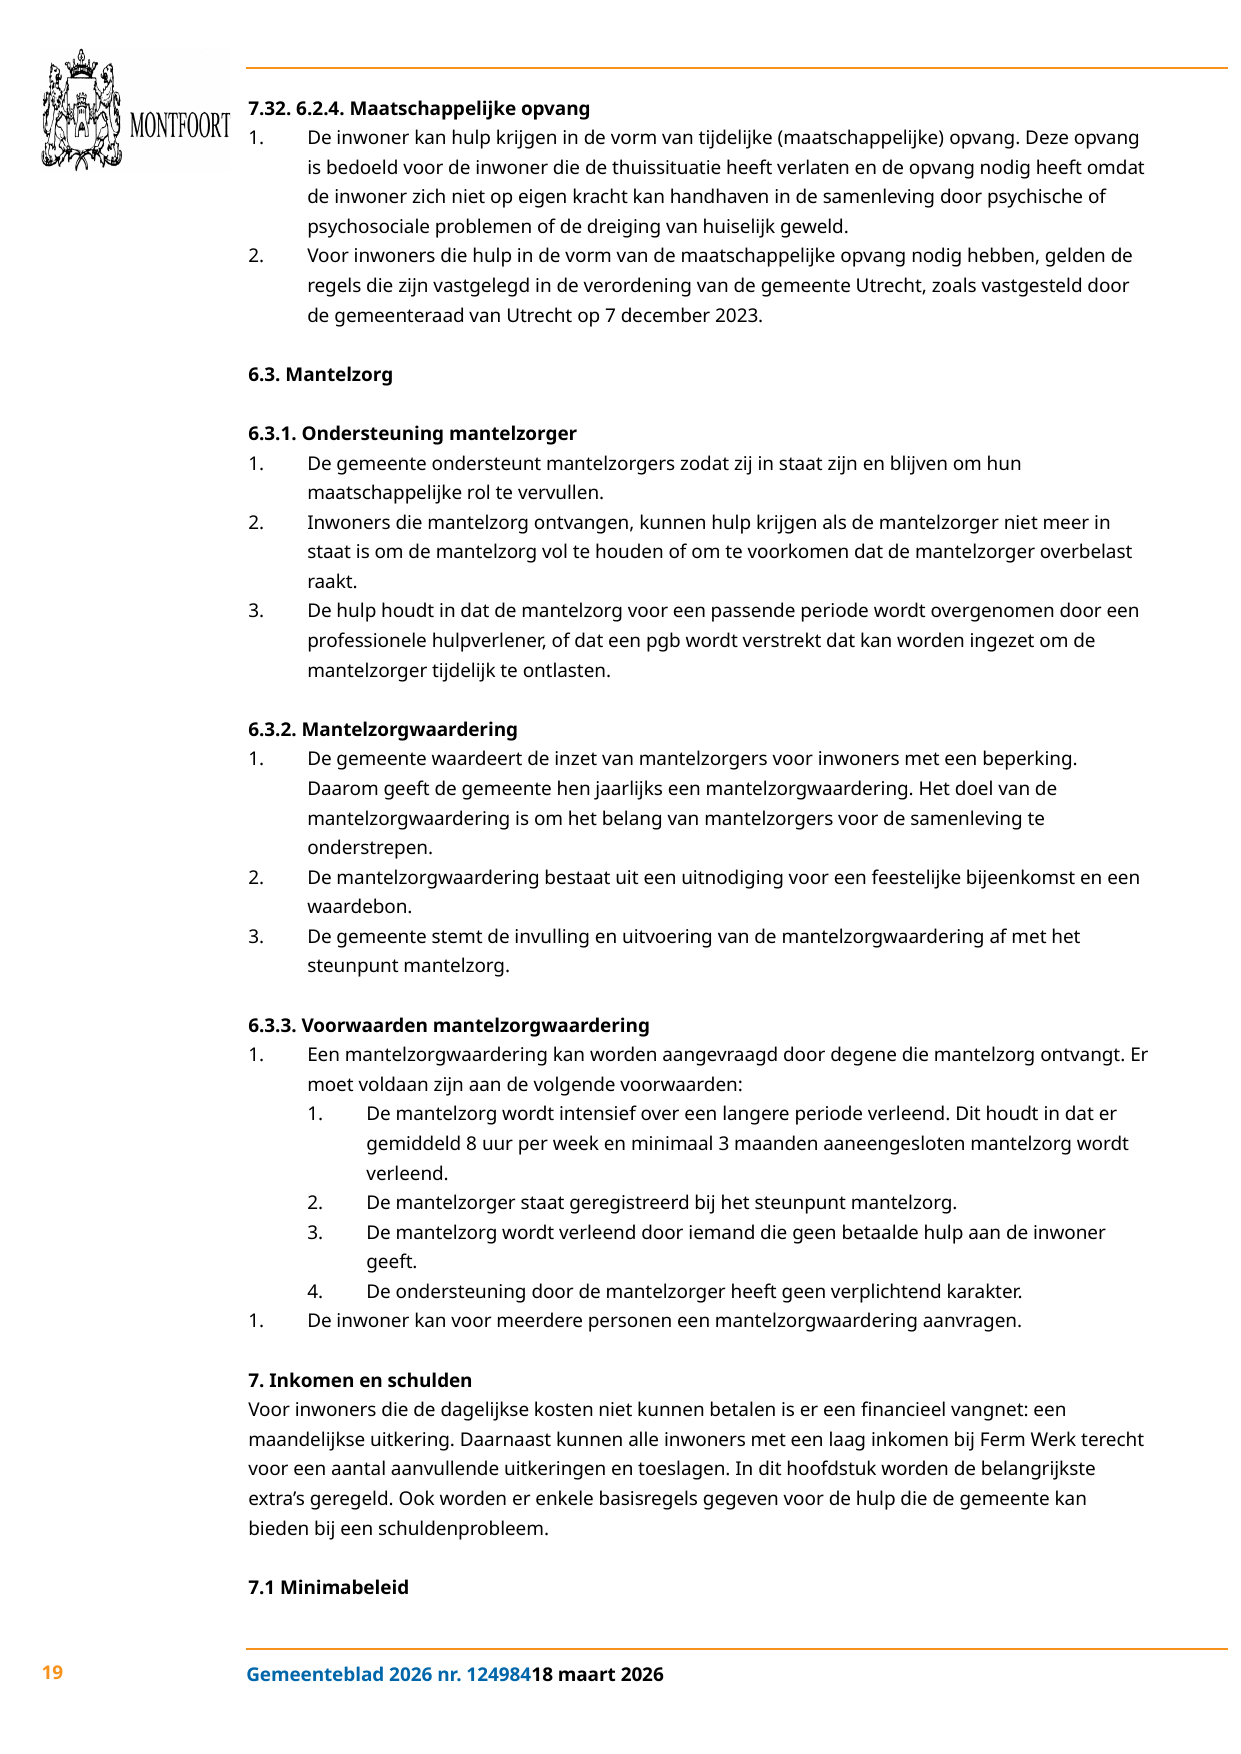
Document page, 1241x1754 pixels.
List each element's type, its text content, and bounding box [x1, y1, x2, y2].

text 6.3.2. Mantelzorgwaardering [248, 716, 1152, 742]
text 7.32. 6.2.4. Maatschappelijke opvang [248, 95, 1152, 121]
text 6.3. Mantelzorg [248, 361, 1152, 387]
list Voor inwoners die hulp in de vorm van de maatschappelijke opvang nodig hebben, gelden de regels die zijn vastgelegd in de verordening van de gemeente Utrecht, zoals vastgesteld door de gemeenteraad van Utrecht op 7 december 2023. [248, 243, 1152, 328]
text 6.3.3. Voorwaarden mantelzorgwaardering [248, 1012, 1152, 1038]
list De mantelzorg wordt intensief over een langere periode verleend. Dit houdt in dat er gemiddeld 8 uur per week en minimaal 3 maanden aaneengesloten mantelzorg wordt verleend. [307, 1101, 1152, 1186]
list De mantelzorger staat geregistreerd bij het steunpunt mantelzorg. [307, 1189, 1152, 1215]
list De inwoner kan hulp krijgen in de vorm van tijdelijke (maatschappelijke) opvang. Deze opvang is bedoeld voor de inwoner die de thuissituatie heeft verlaten en de opvang nodig heeft omdat de inwoner zich niet op eigen kracht kan handhaven in de samenleving door psychische of psychosociale problemen of de dreiging van huiselijk geweld. [248, 124, 1152, 239]
list Inwoners die mantelzorg ontvangen, kunnen hulp krijgen als de mantelzorger niet meer in staat is om de mantelzorg vol te houden of om te voorkomen dat de mantelzorger overbelast raakt. [248, 509, 1152, 594]
text 7.1 Minimabeleid [248, 1574, 1152, 1600]
picture [41, 47, 231, 172]
list De ondersteuning door de mantelzorger heeft geen verplichtend karakter. [307, 1278, 1152, 1304]
list De mantelzorgwaardering bestaat uit een uitnodiging voor een feestelijke bijeenkomst en een waardebon. [248, 864, 1152, 919]
list De gemeente waardeert de inzet van mantelzorgers voor inwoners met een beperking. Daarom geeft de gemeente hen jaarlijks een mantelzorgwaardering. Het doel van de mantelzorgwaardering is om het belang van mantelzorgers voor de samenleving te onderstrepen. [248, 746, 1152, 860]
text 6.3.1. Ondersteuning mantelzorger [248, 420, 1152, 446]
list De mantelzorg wordt verleend door iemand die geen betaalde hulp aan de inwoner geeft. [307, 1219, 1152, 1274]
list Een mantelzorgwaardering kan worden aangevraagd door degene die mantelzorg ontvangt. Er moet voldaan zijn aan de volgende voorwaarden: [248, 1041, 1152, 1097]
list De gemeente ondersteunt mantelzorgers zodat zij in staat zijn en blijven om hun maatschappelijke rol te vervullen. [248, 450, 1152, 505]
text 7. Inkomen en schulden [248, 1367, 1152, 1393]
list De hulp houdt in dat de mantelzorg voor een passende periode wordt overgenomen door een professionele hulpverlener, of dat een pgb wordt verstrekt dat kan worden ingezet om de mantelzorger tijdelijk te ontlasten. [248, 598, 1152, 683]
list De gemeente stemt de invulling en uitvoering van de mantelzorgwaardering af met het steunpunt mantelzorg. [248, 923, 1152, 978]
text Voor inwoners die de dagelijkse kosten niet kunnen betalen is er een financieel vangnet: een maandelijkse uitkering. Daarnaast kunnen alle inwoners met een laag inkomen bij Ferm Werk terecht voor een aantal aanvullende uitkeringen en toeslagen. In dit hoofdstuk worden de belangrijkste extra’s geregeld. Ook worden er enkele basisregels gegeven voor de hulp die de gemeente kan bieden bij een schuldenprobleem. [248, 1396, 1152, 1541]
list De inwoner kan voor meerdere personen een mantelzorgwaardering aanvragen. [248, 1308, 1152, 1333]
